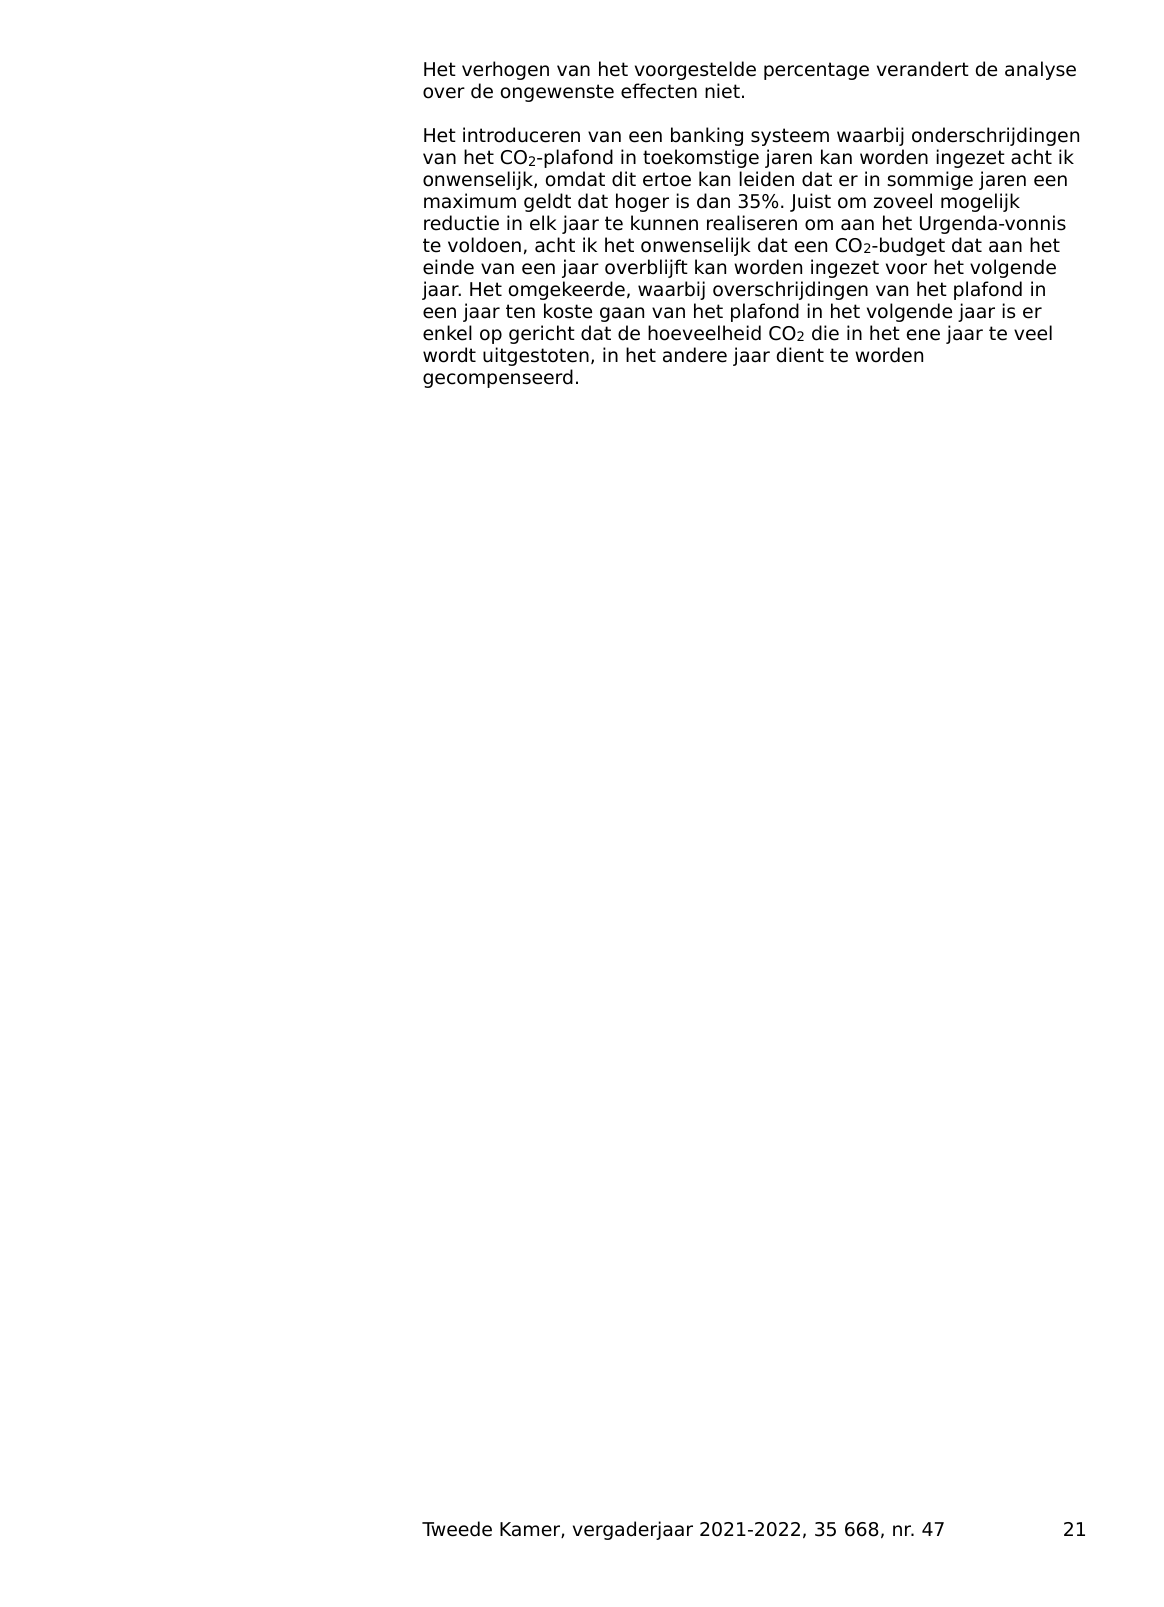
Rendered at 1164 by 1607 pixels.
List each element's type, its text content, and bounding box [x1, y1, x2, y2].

text Het introduceren van een banking systeem waarbij onderschrijdingen van het CO2-plafond in toekomstige jaren kan worden ingezet acht ik onwenselijk, omdat dit ertoe kan leiden dat er in sommige jaren een maximum geldt dat hoger is dan 35%. Juist om zoveel mogelijk reductie in elk jaar te kunnen realiseren om aan het Urgenda-vonnis te voldoen, acht ik het onwenselijk dat een CO2-budget dat aan het einde van een jaar overblijft kan worden ingezet voor het volgende jaar. Het omgekeerde, waarbij overschrijdingen van het plafond in een jaar ten koste gaan van het plafond in het volgende jaar is er enkel op gericht dat de hoeveelheid CO2 die in het ene jaar te veel wordt uitgestoten, in het andere jaar dient te worden gecompenseerd. [422, 125, 1087, 389]
text Het verhogen van het voorgestelde percentage verandert de analyse over de ongewenste effecten niet. [422, 59, 1087, 103]
